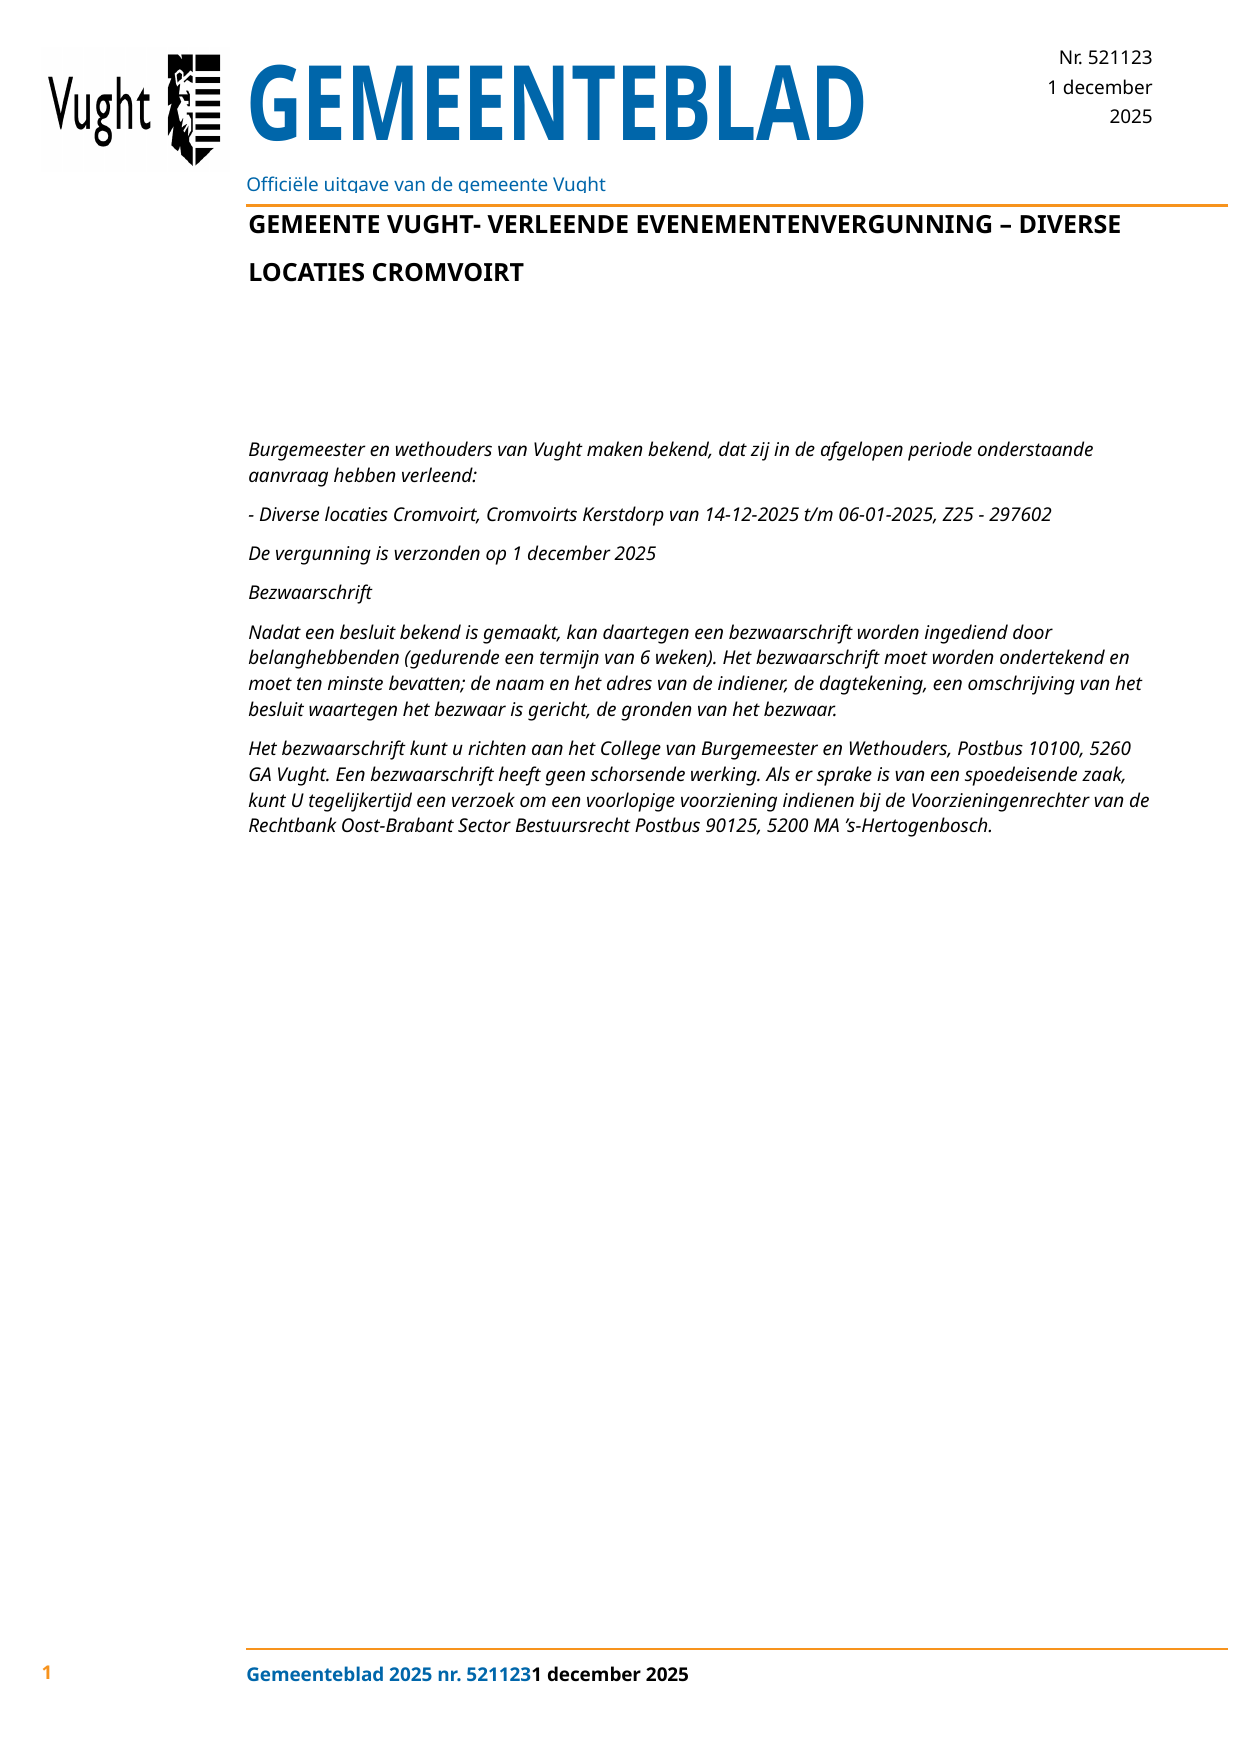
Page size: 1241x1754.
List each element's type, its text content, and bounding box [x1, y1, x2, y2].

text Bezwaarschrift [248, 579, 1152, 605]
text GEMEENTE VUGHT- VERLEENDE EVENEMENTENVERGUNNING – DIVERSE LOCATIES CROMVOIRT [248, 207, 1152, 288]
text Burgemeester en wethouders van Vught maken bekend, dat zij in de afgelopen periode onderstaande aanvraag hebben verleend: [248, 436, 1152, 487]
text Het bezwaarschrift kunt u richten aan het College van Burgemeester en Wethouders, Postbus 10100, 5260 GA Vught. Een bezwaarschrift heeft geen schorsende werking. Als er sprake is van een spoedeisende zaak, kunt U tegelijkertijd een verzoek om een voorlopige voorziening indienen bij de Voorzieningenrechter van de Rechtbank Oost-Brabant Sector Bestuursrecht Postbus 90125, 5200 MA ’s-Hertogenbosch. [248, 735, 1152, 838]
text - Diverse locaties Cromvoirt, Cromvoirts Kerstdorp van 14-12-2025 t/m 06-01-2025, Z25 - 297602 [248, 501, 1152, 527]
text Nadat een besluit bekend is gemaakt, kan daartegen een bezwaarschrift worden ingediend door belanghebbenden (gedurende een termijn van 6 weken). Het bezwaarschrift moet worden ondertekend en moet ten minste bevatten; de naam en het adres van de indiener, de dagtekening, een omschrijving van het besluit waartegen het bezwaar is gericht, de gronden van het bezwaar. [248, 619, 1152, 722]
text De vergunning is verzonden op 1 december 2025 [248, 540, 1152, 566]
picture [41, 47, 231, 172]
